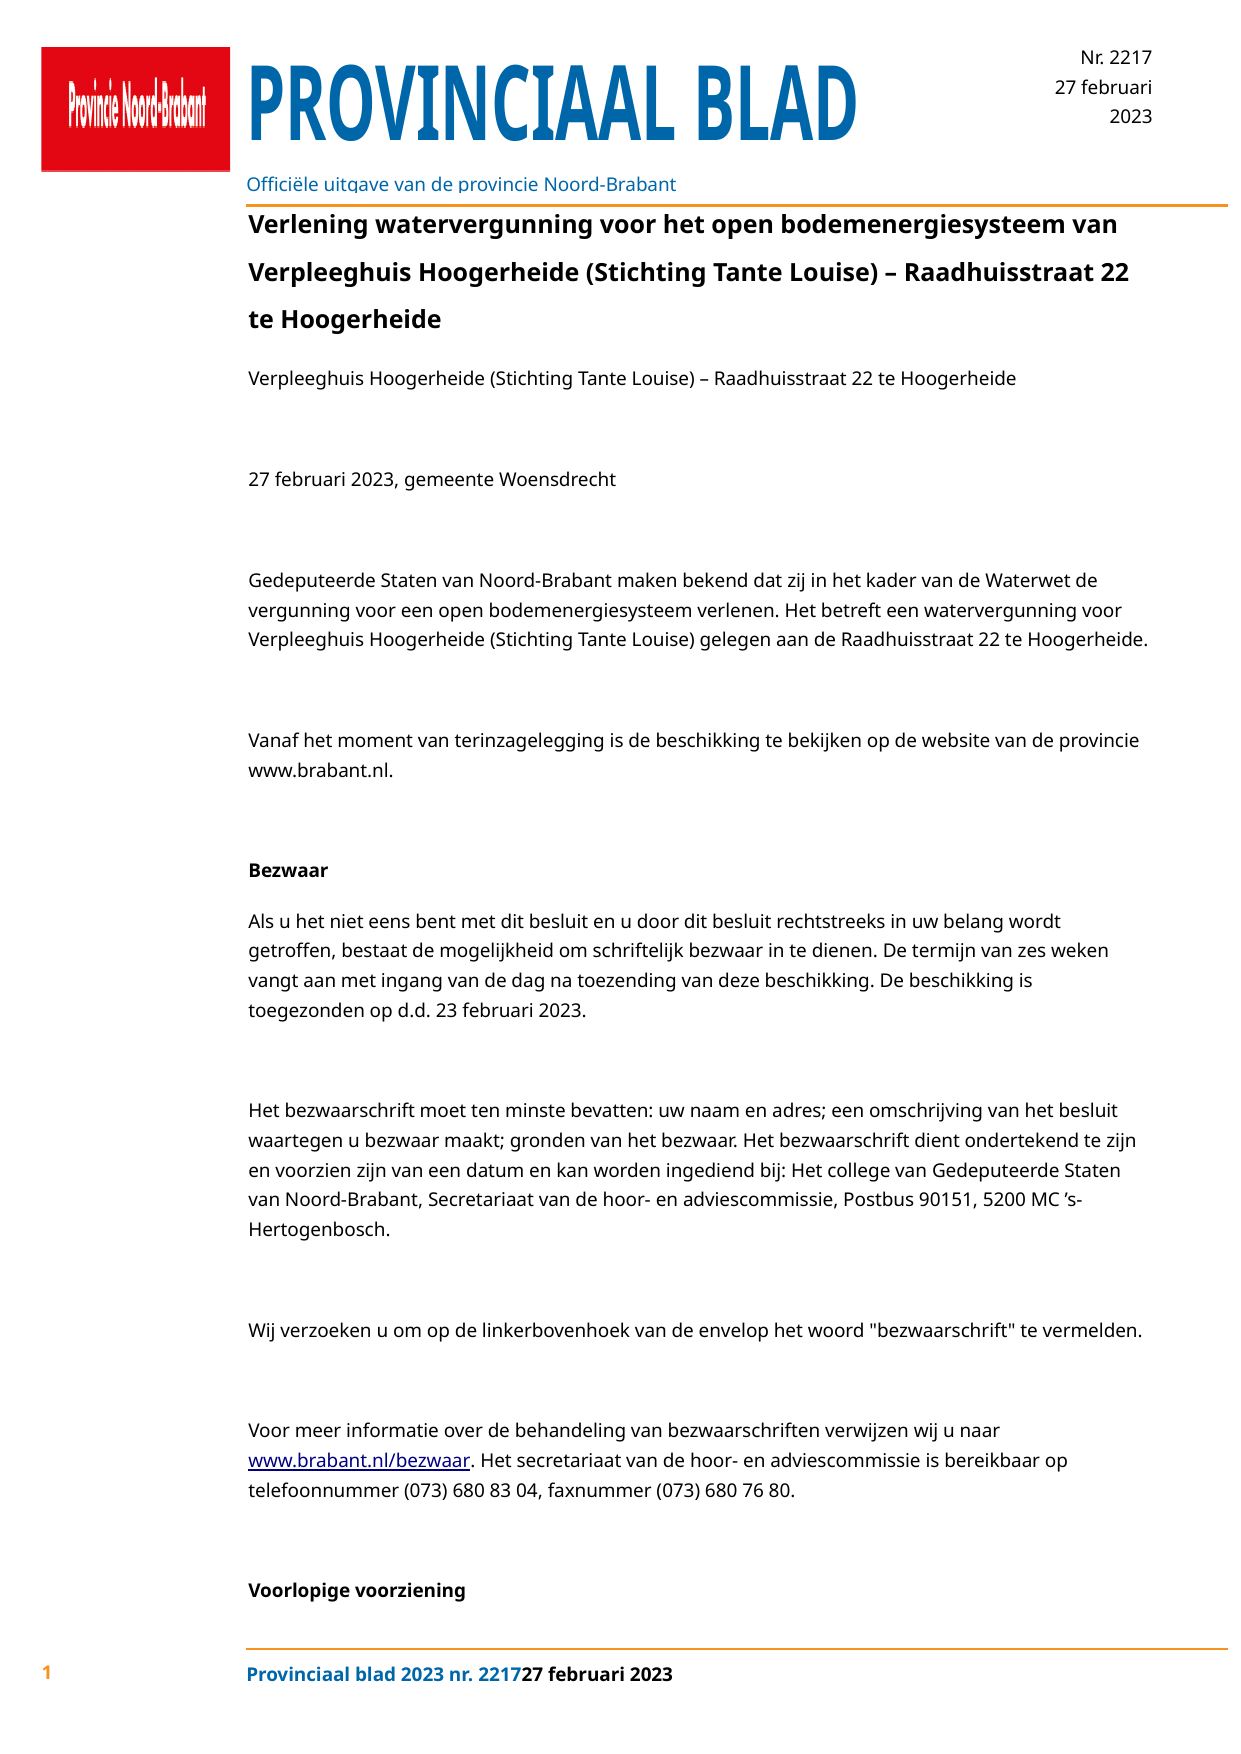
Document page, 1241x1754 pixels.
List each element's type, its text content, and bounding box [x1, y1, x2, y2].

text Voor meer informatie over de behandeling van bezwaarschriften verwijzen wij u naar www.brabant.nl/bezwaar. Het secretariaat van de hoor- en adviescommissie is bereikbaar op telefoonnummer (073) 680 83 04, faxnummer (073) 680 76 80. [248, 1418, 1152, 1502]
text Gedeputeerde Staten van Noord-Brabant maken bekend dat zij in het kader van de Waterwet de vergunning voor een open bodemenergiesysteem verlenen. Het betreft een watervergunning voor Verpleeghuis Hoogerheide (Stichting Tante Louise) gelegen aan de Raadhuisstraat 22 te Hoogerheide. [248, 567, 1152, 652]
text Verlening watervergunning voor het open bodemenergiesysteem van Verpleeghuis Hoogerheide (Stichting Tante Louise) – Raadhuisstraat 22 te Hoogerheide [248, 207, 1152, 336]
text Wij verzoeken u om op de linkerbovenhoek van de envelop het woord "bezwaarschrift" te vermelden. [248, 1317, 1152, 1342]
text Vanaf het moment van terinzagelegging is de beschikking te bekijken op de website van de provincie www.brabant.nl. [248, 727, 1152, 782]
text Het bezwaarschrift moet ten minste bevatten: uw naam en adres; een omschrijving van het besluit waartegen u bezwaar maakt; gronden van het bezwaar. Het bezwaarschrift dient ondertekend te zijn en voorzien zijn van een datum en kan worden ingediend bij: Het college van Gedeputeerde Staten van Noord-Brabant, Secretariaat van de hoor- en adviescommissie, Postbus 90151, 5200 MC ’s-Hertogenbosch. [248, 1098, 1152, 1242]
text Verpleeghuis Hoogerheide (Stichting Tante Louise) – Raadhuisstraat 22 te Hoogerheide [248, 366, 1152, 391]
picture [41, 47, 231, 172]
text Bezwaar [248, 858, 1152, 883]
text Voorlopige voorziening [248, 1578, 1152, 1603]
text 27 februari 2023, gemeente Woensdrecht [248, 466, 1152, 492]
text Als u het niet eens bent met dit besluit en u door dit besluit rechtstreeks in uw belang wordt getroffen, bestaat de mogelijkheid om schriftelijk bezwaar in te dienen. De termijn van zes weken vangt aan met ingang van de dag na toezending van deze beschikking. De beschikking is toegezonden op d.d. 23 februari 2023. [248, 908, 1152, 1022]
